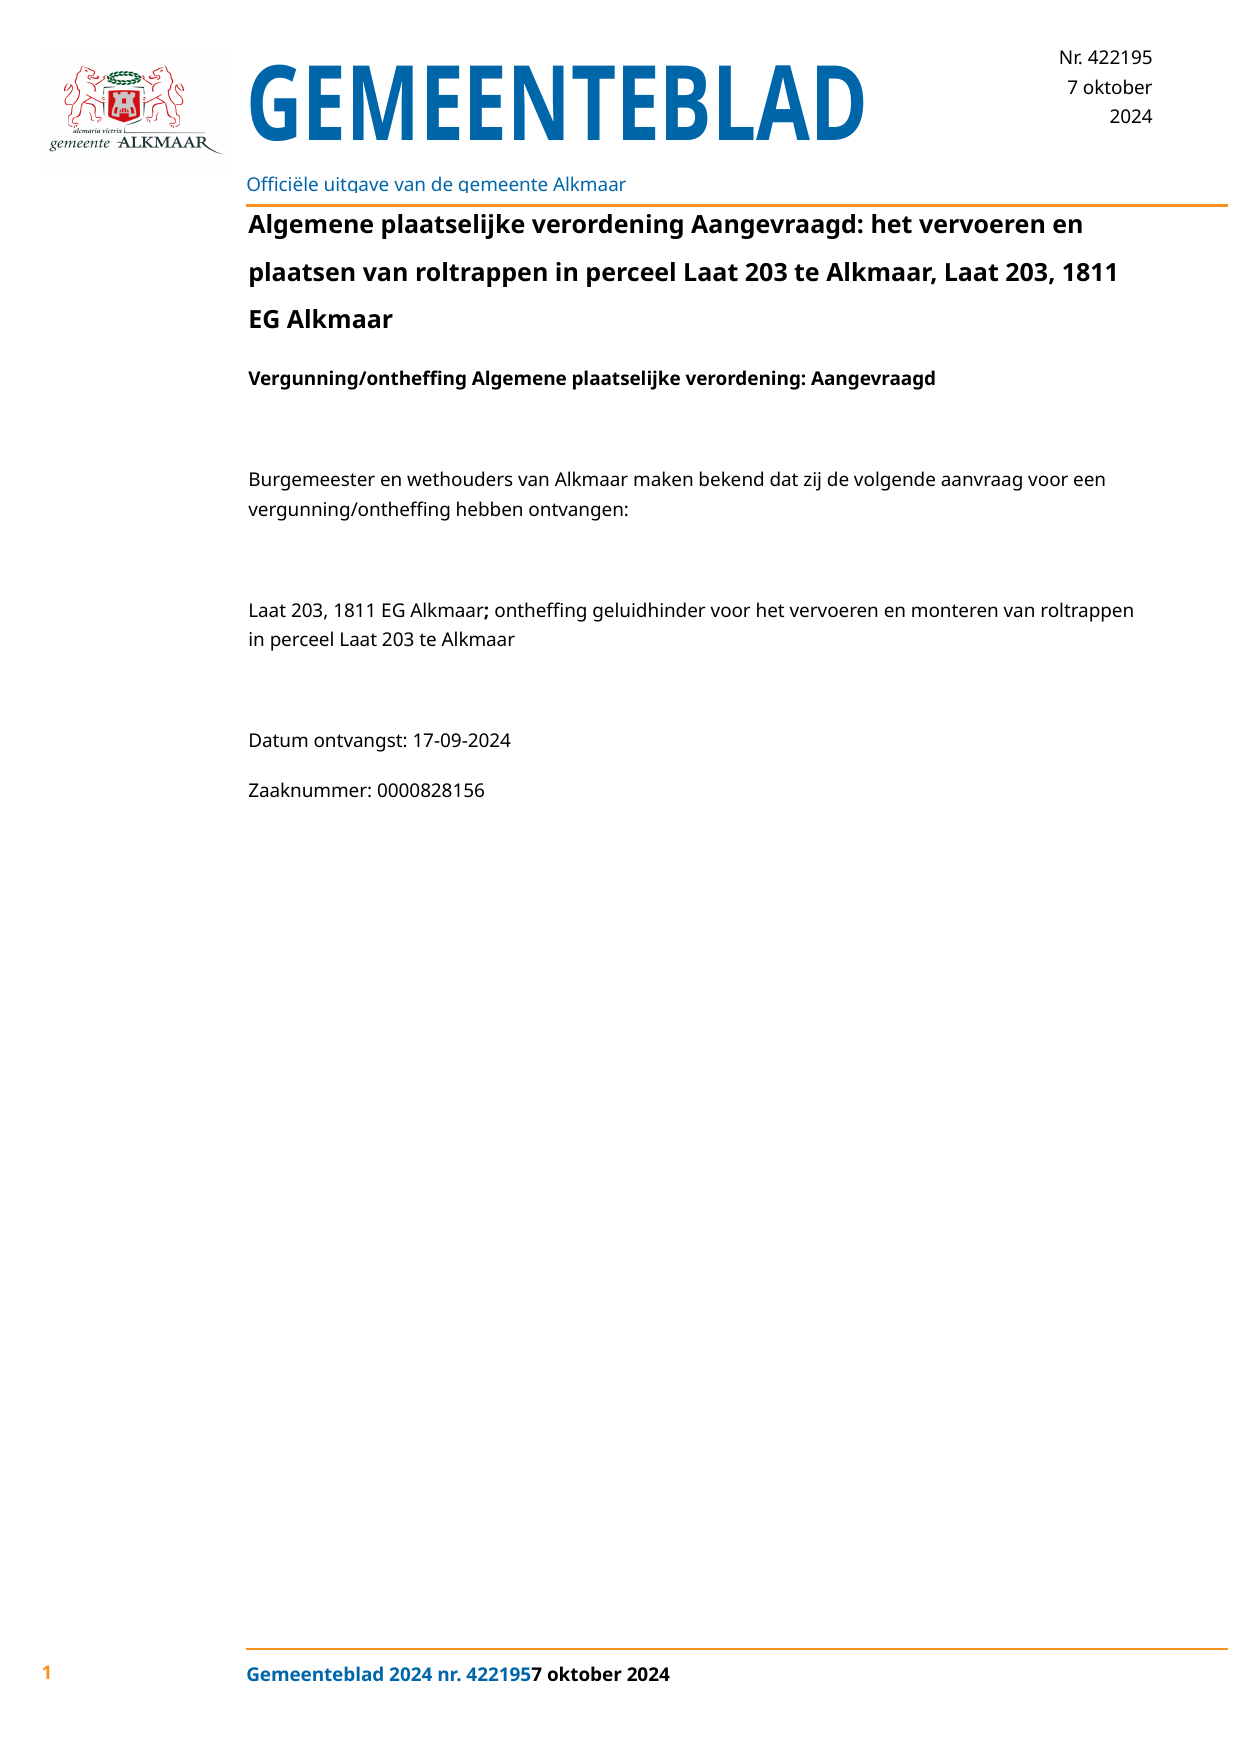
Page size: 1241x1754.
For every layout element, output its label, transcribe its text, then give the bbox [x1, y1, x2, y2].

picture [41, 47, 231, 172]
text Algemene plaatselijke verordening Aangevraagd: het vervoeren en plaatsen van roltrappen in perceel Laat 203 te Alkmaar, Laat 203, 1811 EG Alkmaar [248, 207, 1152, 336]
text Laat 203, 1811 EG Alkmaar; ontheffing geluidhinder voor het vervoeren en monteren van roltrappen in perceel Laat 203 te Alkmaar [248, 597, 1152, 652]
text Burgemeester en wethouders van Alkmaar maken bekend dat zij de volgende aanvraag voor een vergunning/ontheffing hebben ontvangen: [248, 466, 1152, 522]
text Datum ontvangst: 17-09-2024 [248, 727, 1152, 753]
text Zaaknummer: 0000828156 [248, 778, 1152, 803]
text Vergunning/ontheffing Algemene plaatselijke verordening: Aangevraagd [248, 366, 1152, 391]
